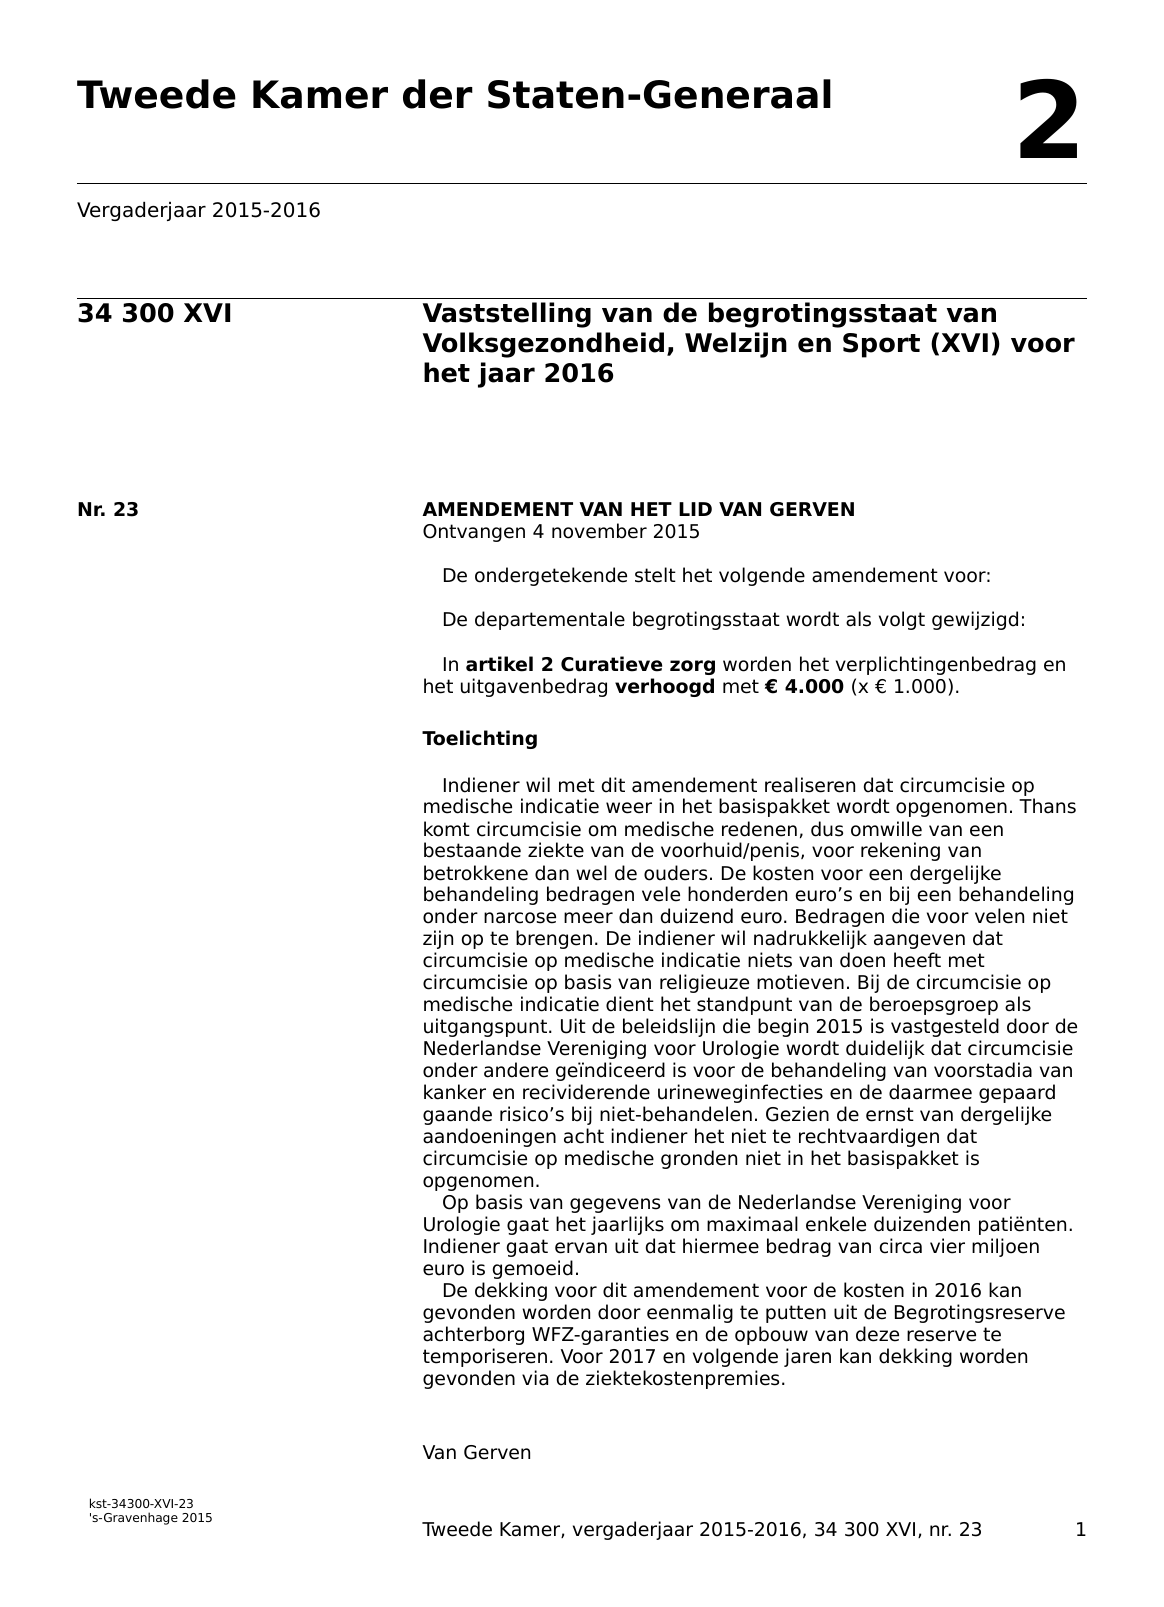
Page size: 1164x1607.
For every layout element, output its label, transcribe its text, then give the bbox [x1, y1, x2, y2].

subtitle Nr. 23 AMENDEMENT VAN HET LID VAN GERVEN [77, 499, 1087, 521]
text Indiener wil met dit amendement realiseren dat circumcisie op medische indicatie weer in het basispakket wordt opgenomen. Thans komt circumcisie om medische redenen, dus omwille van een bestaande ziekte van de voorhuid/penis, voor rekening van betrokkene dan wel de ouders. De kosten voor een dergelijke behandeling bedragen vele honderden euro’s en bij een behandeling onder narcose meer dan duizend euro. Bedragen die voor velen niet zijn op te brengen. De indiener wil nadrukkelijk aangeven dat circumcisie op medische indicatie niets van doen heeft met circumcisie op basis van religieuze motieven. Bij de circumcisie op medische indicatie dient het standpunt van de beroepsgroep als uitgangspunt. Uit de beleidslijn die begin 2015 is vastgesteld door de Nederlandse Vereniging voor Urologie wordt duidelijk dat circumcisie onder andere geïndiceerd is voor de behandeling van voorstadia van kanker en recividerende urineweginfecties en de daarmee gepaard gaande risico’s bij niet-behandelen. Gezien de ernst van dergelijke aandoeningen acht indiener het niet te rechtvaardigen dat circumcisie op medische gronden niet in het basispakket is opgenomen. [422, 774, 1087, 1192]
text Ontvangen 4 november 2015 [422, 521, 1087, 543]
table_header Tweede Kamer der Staten-Generaal [77, 59, 886, 183]
text Van Gerven [422, 1420, 1087, 1464]
text In artikel 2 Curatieve zorg worden het verplichtingenbedrag en het uitgavenbedrag verhoogd met € 4.000 (x € 1.000). [422, 653, 1087, 697]
text De departementale begrotingsstaat wordt als volgt gewijzigd: [422, 609, 1087, 631]
text Op basis van gegevens van de Nederlandse Vereniging voor Urologie gaat het jaarlijks om maximaal enkele duizenden patiënten. Indiener gaat ervan uit dat hiermee bedrag van circa vier miljoen euro is gemoeid. [422, 1192, 1087, 1280]
subtitle Toelichting [422, 727, 1087, 749]
text De ondergetekende stelt het volgende amendement voor: [422, 565, 1087, 587]
text kst-34300-XVI-23 [88, 1497, 323, 1511]
subtitle 34 300 XVI Vaststelling van de begrotingsstaat van Volksgezondheid, Welzijn en Sport (XVI) voor het jaar 2016 [77, 299, 1087, 388]
text De dekking voor dit amendement voor de kosten in 2016 kan gevonden worden door eenmalig te putten uit de Begrotingsreserve achterborg WFZ-garanties en de opbouw van deze reserve te temporiseren. Voor 2017 en volgende jaren kan dekking worden gevonden via de ziektekostenpremies. [422, 1280, 1087, 1390]
text 's-Gravenhage 2015 [88, 1511, 323, 1525]
table_header 2 [886, 59, 1087, 183]
table_cell Vergaderjaar 2015-2016 [77, 184, 1087, 298]
